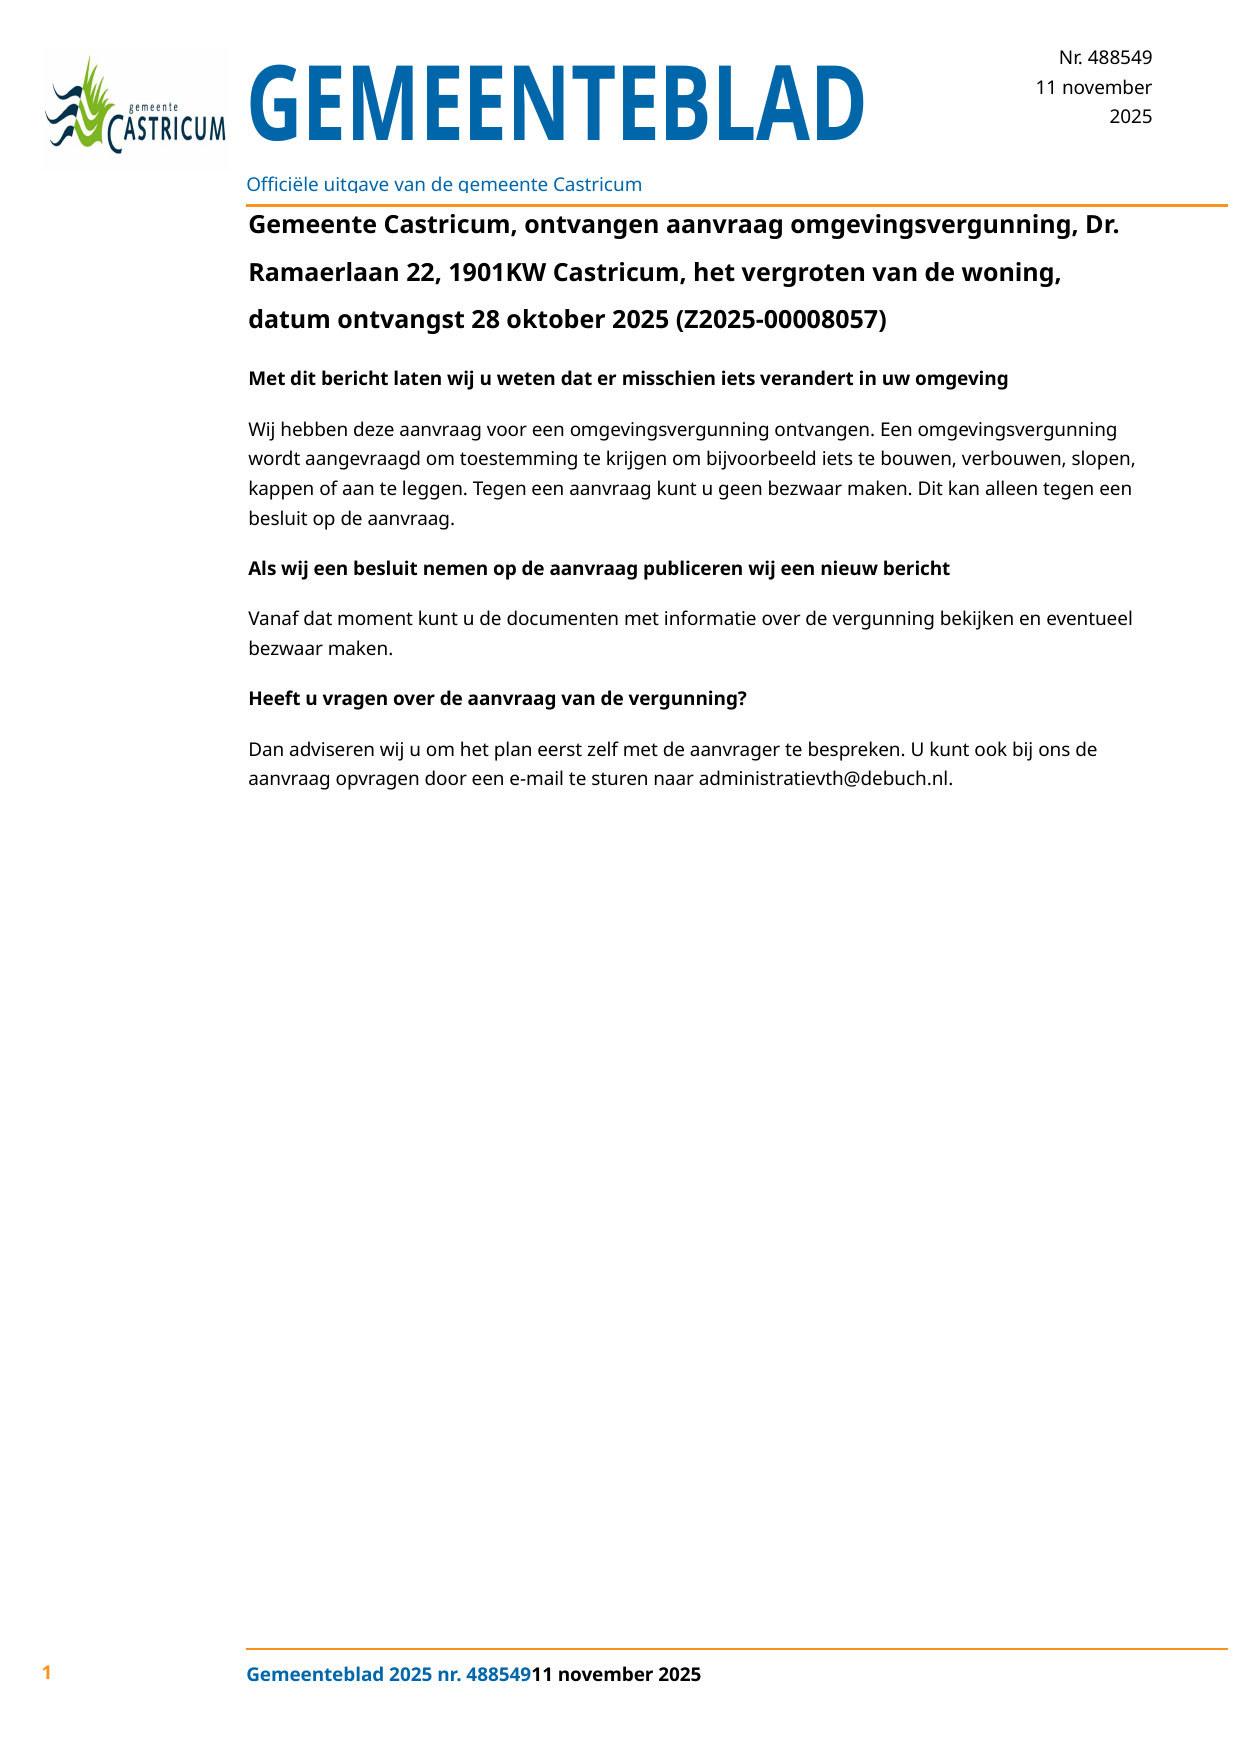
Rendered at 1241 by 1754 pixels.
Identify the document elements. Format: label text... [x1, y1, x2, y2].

text Gemeente Castricum, ontvangen aanvraag omgevingsvergunning, Dr. Ramaerlaan 22, 1901KW Castricum, het vergroten van de woning, datum ontvangst 28 oktober 2025 (Z2025-00008057) [248, 207, 1152, 336]
text Wij hebben deze aanvraag voor een omgevingsvergunning ontvangen. Een omgevingsvergunning wordt aangevraagd om toestemming te krijgen om bijvoorbeeld iets te bouwen, verbouwen, slopen, kappen of aan te leggen. Tegen een aanvraag kunt u geen bezwaar maken. Dit kan alleen tegen een besluit op de aanvraag. [248, 416, 1152, 530]
text Dan adviseren wij u om het plan eerst zelf met de aanvrager te bespreken. U kunt ook bij ons de aanvraag opvragen door een e-mail te sturen naar administratievth@debuch.nl. [248, 736, 1152, 791]
picture [41, 47, 231, 172]
text Als wij een besluit nemen op de aanvraag publiceren wij een nieuw bericht [248, 555, 1152, 581]
text Vanaf dat moment kunt u de documenten met informatie over de vergunning bekijken en eventueel bezwaar maken. [248, 606, 1152, 661]
text Met dit bericht laten wij u weten dat er misschien iets verandert in uw omgeving [248, 366, 1152, 391]
text Heeft u vragen over de aanvraag van de vergunning? [248, 686, 1152, 711]
